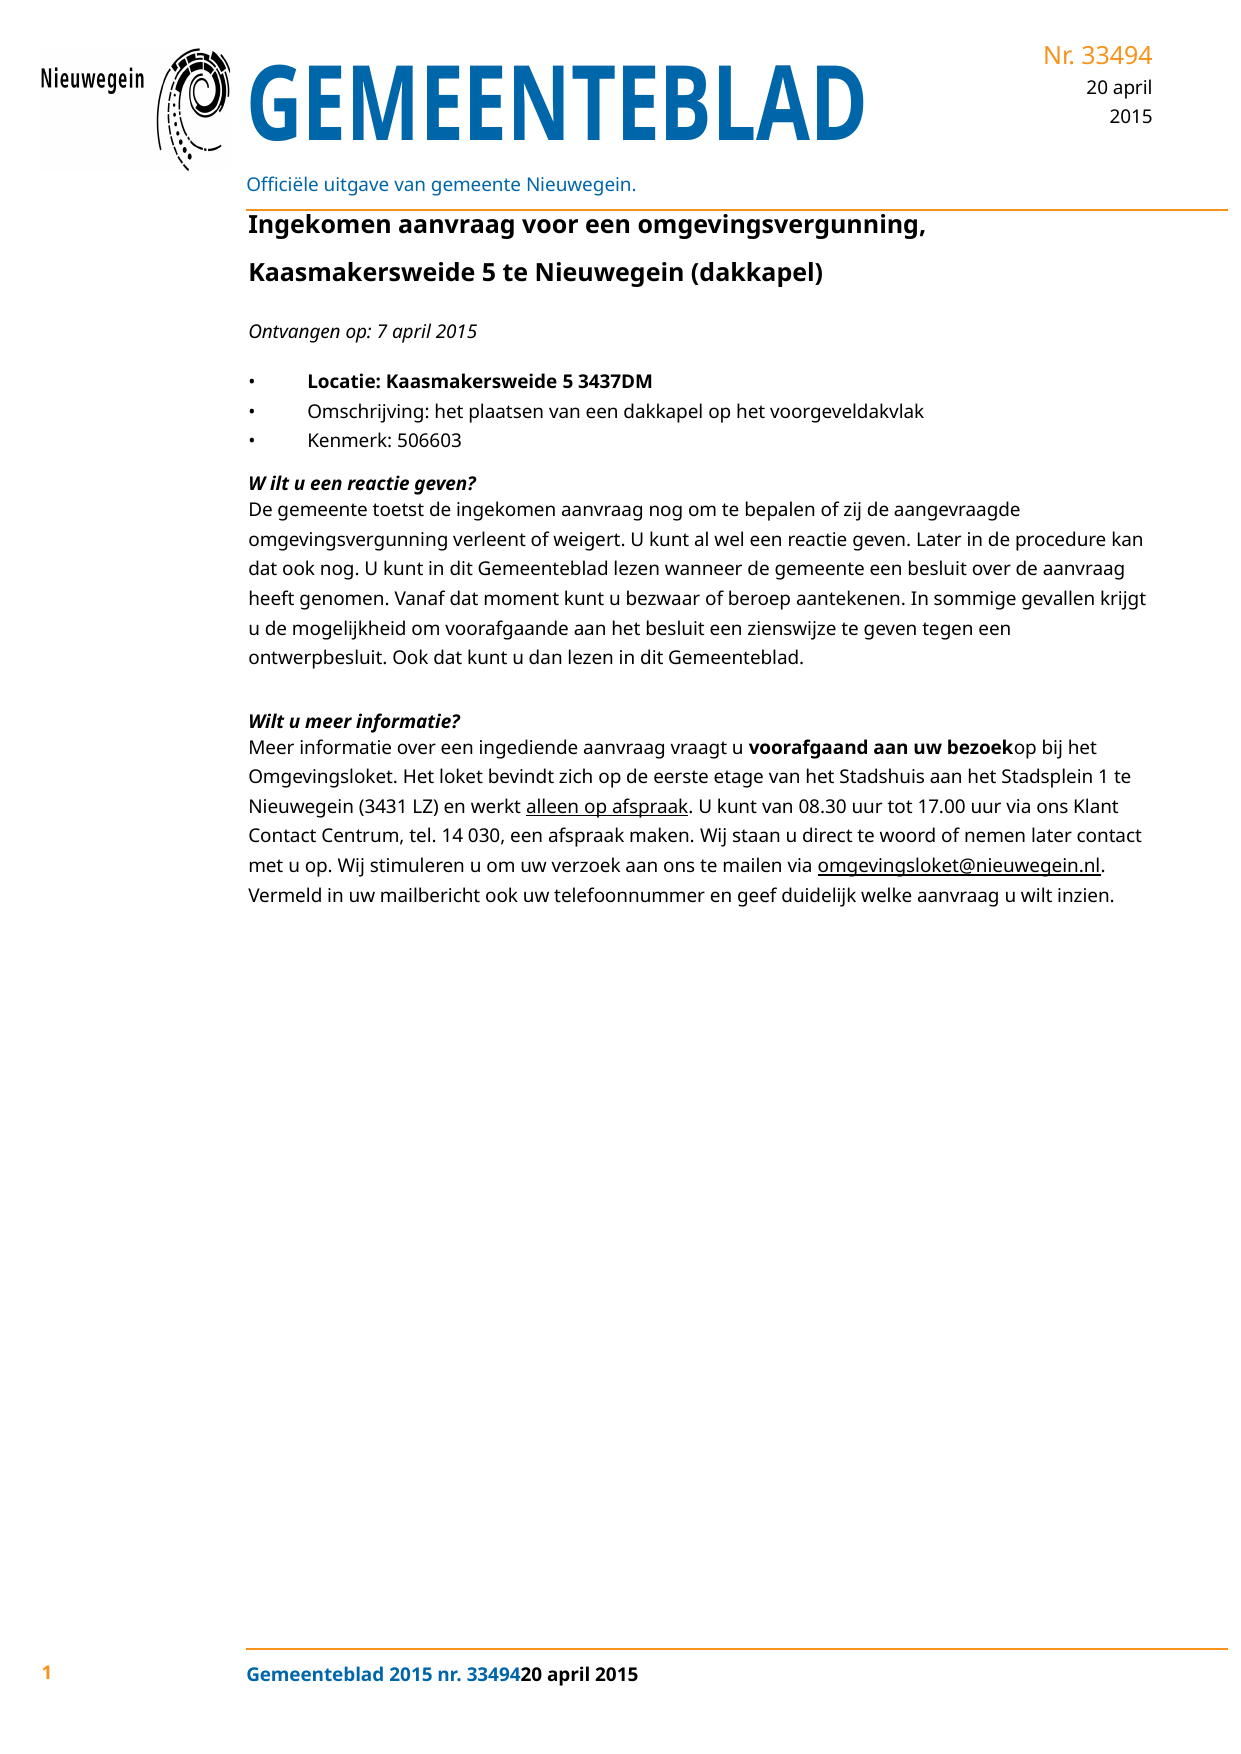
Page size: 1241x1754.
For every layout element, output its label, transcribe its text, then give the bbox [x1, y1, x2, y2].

list Locatie: Kaasmakersweide 5 3437DM [248, 368, 1152, 394]
text Wilt u meer informatie? [248, 708, 1152, 734]
list Kenmerk: 506603 [248, 427, 1152, 453]
text W ilt u een reactie geven? [248, 471, 1152, 496]
list Omschrijving: het plaatsen van een dakkapel op het voorgeveldakvlak [248, 398, 1152, 424]
text Ingekomen aanvraag voor een omgevingsvergunning, Kaasmakersweide 5 te Nieuwegein (dakkapel) [248, 211, 1152, 288]
text De gemeente toetst de ingekomen aanvraag nog om te bepalen of zij de aangevraagde omgevingsvergunning verleent of weigert. U kunt al wel een reactie geven. Later in de procedure kan dat ook nog. U kunt in dit Gemeenteblad lezen wanneer de gemeente een besluit over de aanvraag heeft genomen. Vanaf dat moment kunt u bezwaar of beroep aantekenen. In sommige gevallen krijgt u de mogelijkheid om voorafgaande aan het besluit een zienswijze te geven tegen een ontwerpbesluit. Ook dat kunt u dan lezen in dit Gemeenteblad. [248, 496, 1152, 670]
text Meer informatie over een ingediende aanvraag vraagt u voorafgaand aan uw bezoekop bij het Omgevingsloket. Het loket bevindt zich op de eerste etage van het Stadshuis aan het Stadsplein 1 te Nieuwegein (3431 LZ) en werkt alleen op afspraak. U kunt van 08.30 uur tot 17.00 uur via ons Klant Contact Centrum, tel. 14 030, een afspraak maken. Wij staan u direct te woord of nemen later contact met u op. Wij stimuleren u om uw verzoek aan ons te mailen via omgevingsloket@nieuwegein.nl. Vermeld in uw mailbericht ook uw telefoonnummer en geef duidelijk welke aanvraag u wilt inzien. [248, 734, 1152, 908]
picture [41, 47, 231, 172]
text Ontvangen op: 7 april 2015 [248, 318, 1152, 344]
